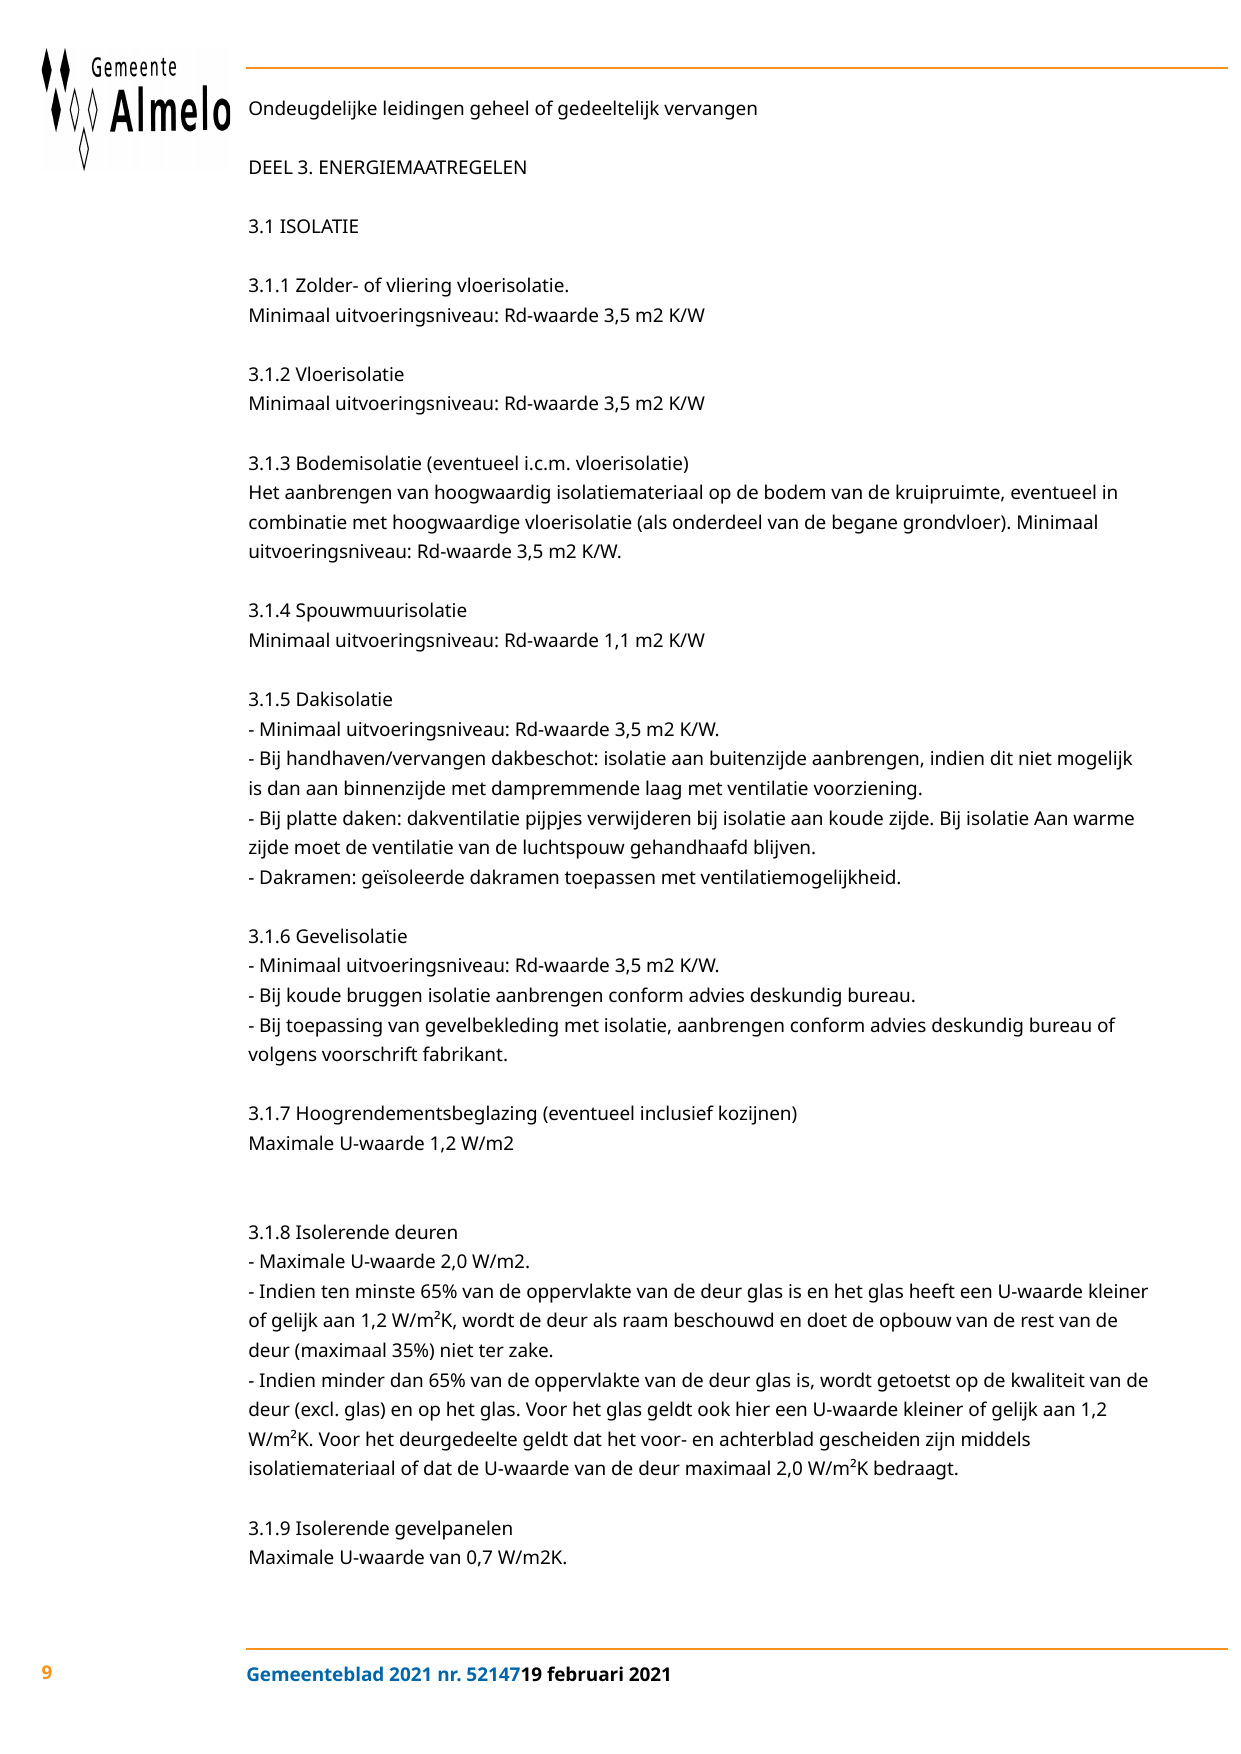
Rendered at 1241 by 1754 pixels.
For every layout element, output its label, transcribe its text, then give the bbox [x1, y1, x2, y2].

text - Bij toepassing van gevelbekleding met isolatie, aanbrengen conform advies deskundig bureau of volgens voorschrift fabrikant. [248, 1012, 1152, 1067]
text - Bij koude bruggen isolatie aanbrengen conform advies deskundig bureau. [248, 982, 1152, 1008]
text - Maximale U-waarde 2,0 W/m2. [248, 1248, 1152, 1274]
text - Bij platte daken: dakventilatie pijpjes verwijderen bij isolatie aan koude zijde. Bij isolatie Aan warme zijde moet de ventilatie van de luchtspouw gehandhaafd blijven. [248, 805, 1152, 860]
text 3.1.1 Zolder- of vliering vloerisolatie. [248, 272, 1152, 298]
text 3.1.8 Isolerende deuren [248, 1219, 1152, 1245]
text Minimaal uitvoeringsniveau: Rd-waarde 3,5 m2 K/W [248, 302, 1152, 328]
text Ondeugdelijke leidingen geheel of gedeeltelijk vervangen [248, 95, 1152, 121]
text Minimaal uitvoeringsniveau: Rd-waarde 3,5 m2 K/W [248, 391, 1152, 416]
text 3.1 ISOLATIE [248, 213, 1152, 239]
text 3.1.2 Vloerisolatie [248, 361, 1152, 387]
text - Indien ten minste 65% van de oppervlakte van de deur glas is en het glas heeft een U-waarde kleiner of gelijk aan 1,2 W/m²K, wordt de deur als raam beschouwd en doet de opbouw van de rest van de deur (maximaal 35%) niet ter zake. [248, 1278, 1152, 1363]
text Maximale U-waarde van 0,7 W/m2K. [248, 1544, 1152, 1570]
text 3.1.3 Bodemisolatie (eventueel i.c.m. vloerisolatie) [248, 450, 1152, 476]
picture [41, 47, 231, 172]
text 3.1.4 Spouwmuurisolatie [248, 598, 1152, 623]
text Minimaal uitvoeringsniveau: Rd-waarde 1,1 m2 K/W [248, 627, 1152, 653]
text Het aanbrengen van hoogwaardig isolatiemateriaal op de bodem van de kruipruimte, eventueel in combinatie met hoogwaardige vloerisolatie (als onderdeel van de begane grondvloer). Minimaal uitvoeringsniveau: Rd-waarde 3,5 m2 K/W. [248, 479, 1152, 564]
text 3.1.9 Isolerende gevelpanelen [248, 1515, 1152, 1541]
text Maximale U-waarde 1,2 W/m2 [248, 1130, 1152, 1156]
text - Bij handhaven/vervangen dakbeschot: isolatie aan buitenzijde aanbrengen, indien dit niet mogelijk is dan aan binnenzijde met dampremmende laag met ventilatie voorziening. [248, 746, 1152, 801]
text - Dakramen: geïsoleerde dakramen toepassen met ventilatiemogelijkheid. [248, 864, 1152, 890]
text - Minimaal uitvoeringsniveau: Rd-waarde 3,5 m2 K/W. [248, 716, 1152, 742]
text 3.1.7 Hoogrendementsbeglazing (eventueel inclusief kozijnen) [248, 1101, 1152, 1126]
text DEEL 3. ENERGIEMAATREGELEN [248, 154, 1152, 180]
text - Minimaal uitvoeringsniveau: Rd-waarde 3,5 m2 K/W. [248, 953, 1152, 978]
text - Indien minder dan 65% van de oppervlakte van de deur glas is, wordt getoetst op de kwaliteit van de deur (excl. glas) en op het glas. Voor het glas geldt ook hier een U-waarde kleiner of gelijk aan 1,2 W/m²K. Voor het deurgedeelte geldt dat het voor- en achterblad gescheiden zijn middels isolatiemateriaal of dat de U-waarde van de deur maximaal 2,0 W/m²K bedraagt. [248, 1367, 1152, 1481]
text 3.1.5 Dakisolatie [248, 686, 1152, 712]
text 3.1.6 Gevelisolatie [248, 923, 1152, 949]
